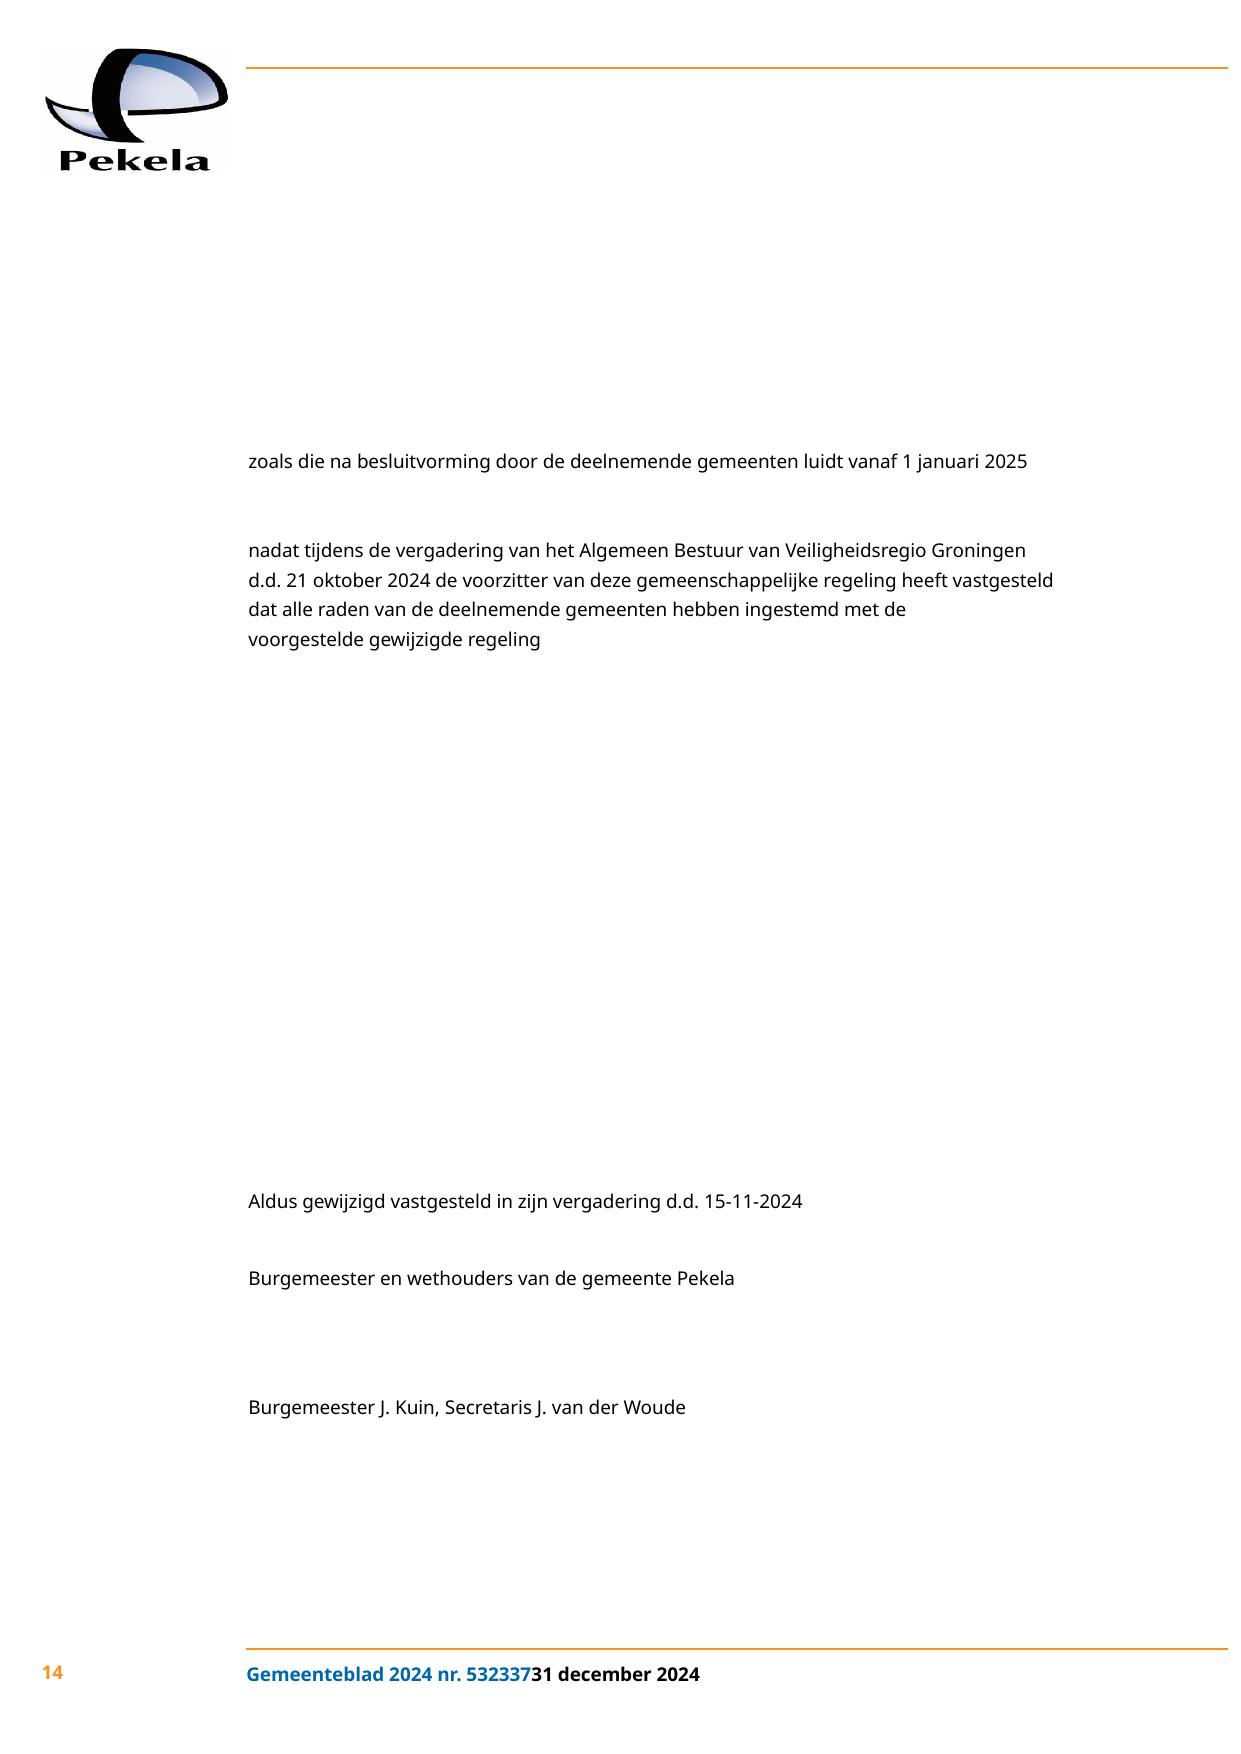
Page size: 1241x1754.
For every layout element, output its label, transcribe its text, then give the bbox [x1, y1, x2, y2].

text nadat tijdens de vergadering van het Algemeen Bestuur van Veiligheidsregio Groningen [248, 537, 1152, 563]
text Burgemeester en wethouders van de gemeente Pekela [248, 1265, 1152, 1291]
text dat alle raden van de deelnemende gemeenten hebben ingestemd met de [248, 597, 1152, 622]
text voorgestelde gewijzigde regeling [248, 626, 1152, 652]
text Burgemeester J. Kuin, Secretaris J. van der Woude [248, 1394, 1152, 1420]
text zoals die na besluitvorming door de deelnemende gemeenten luidt vanaf 1 januari 2025 [248, 449, 1152, 474]
picture [41, 47, 231, 172]
text d.d. 21 oktober 2024 de voorzitter van deze gemeenschappelijke regeling heeft vastgesteld [248, 567, 1152, 593]
text Aldus gewijzigd vastgesteld in zijn vergadering d.d. 15-11-2024 [248, 1188, 1152, 1214]
